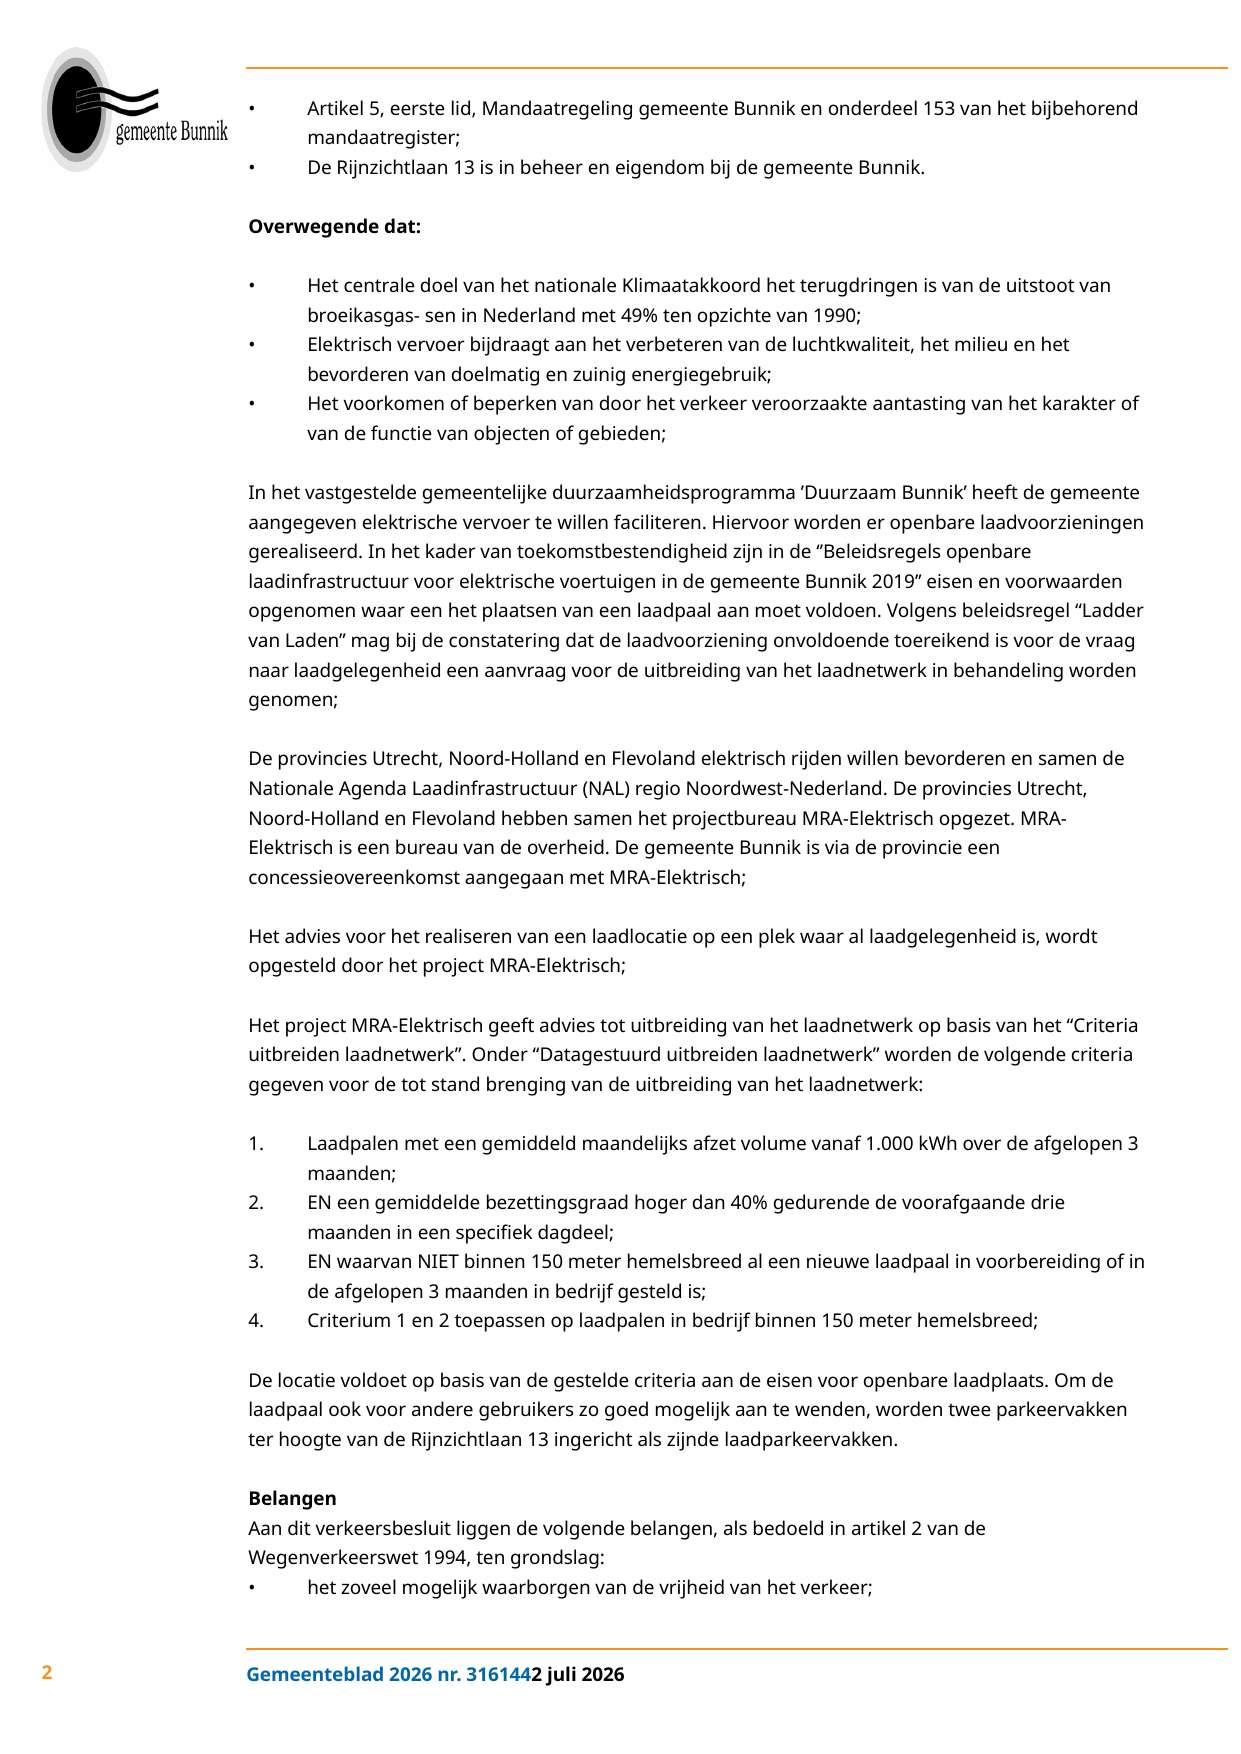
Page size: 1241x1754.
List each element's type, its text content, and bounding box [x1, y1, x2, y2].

list het zoveel mogelijk waarborgen van de vrijheid van het verkeer; [248, 1574, 1152, 1600]
text Overwegende dat: [248, 213, 1152, 239]
list EN waarvan NIET binnen 150 meter hemelsbreed al een nieuwe laadpaal in voorbereiding of in de afgelopen 3 maanden in bedrijf gesteld is; [248, 1248, 1152, 1304]
list Criterium 1 en 2 toepassen op laadpalen in bedrijf binnen 150 meter hemelsbreed; [248, 1308, 1152, 1333]
list EN een gemiddelde bezettingsgraad hoger dan 40% gedurende de voorafgaande drie maanden in een specifiek dagdeel; [248, 1189, 1152, 1245]
picture [41, 47, 231, 172]
text De locatie voldoet op basis van de gestelde criteria aan de eisen voor openbare laadplaats. Om de laadpaal ook voor andere gebruikers zo goed mogelijk aan te wenden, worden twee parkeervakken ter hoogte van de Rijnzichtlaan 13 ingericht als zijnde laadparkeervakken. [248, 1367, 1152, 1452]
list Het centrale doel van het nationale Klimaatakkoord het terugdringen is van de uitstoot van broeikasgas- sen in Nederland met 49% ten opzichte van 1990; [248, 272, 1152, 328]
list Het voorkomen of beperken van door het verkeer veroorzaakte aantasting van het karakter of van de functie van objecten of gebieden; [248, 391, 1152, 446]
text Het project MRA-Elektrisch geeft advies tot uitbreiding van het laadnetwerk op basis van het “Criteria uitbreiden laadnetwerk”. Onder “Datagestuurd uitbreiden laadnetwerk” worden de volgende criteria gegeven voor de tot stand brenging van de uitbreiding van het laadnetwerk: [248, 1012, 1152, 1097]
text Aan dit verkeersbesluit liggen de volgende belangen, als bedoeld in artikel 2 van de Wegenverkeerswet 1994, ten grondslag: [248, 1515, 1152, 1570]
text Het advies voor het realiseren van een laadlocatie op een plek waar al laadgelegenheid is, wordt opgesteld door het project MRA-Elektrisch; [248, 923, 1152, 978]
list De Rijnzichtlaan 13 is in beheer en eigendom bij de gemeente Bunnik. [248, 154, 1152, 180]
list Laadpalen met een gemiddeld maandelijks afzet volume vanaf 1.000 kWh over de afgelopen 3 maanden; [248, 1130, 1152, 1186]
text De provincies Utrecht, Noord-Holland en Flevoland elektrisch rijden willen bevorderen en samen de Nationale Agenda Laadinfrastructuur (NAL) regio Noordwest-Nederland. De provincies Utrecht, Noord-Holland en Flevoland hebben samen het projectbureau MRA-Elektrisch opgezet. MRA-Elektrisch is een bureau van de overheid. De gemeente Bunnik is via de provincie een concessieovereenkomst aangegaan met MRA-Elektrisch; [248, 746, 1152, 890]
text In het vastgestelde gemeentelijke duurzaamheidsprogramma ’Duurzaam Bunnik’ heeft de gemeente aangegeven elektrische vervoer te willen faciliteren. Hiervoor worden er openbare laadvoorzieningen gerealiseerd. In het kader van toekomstbestendigheid zijn in de ‘’Beleidsregels openbare laadinfrastructuur voor elektrische voertuigen in de gemeente Bunnik 2019’’ eisen en voorwaarden opgenomen waar een het plaatsen van een laadpaal aan moet voldoen. Volgens beleidsregel “Ladder van Laden” mag bij de constatering dat de laadvoorziening onvoldoende toereikend is voor de vraag naar laadgelegenheid een aanvraag voor de uitbreiding van het laadnetwerk in behandeling worden genomen; [248, 479, 1152, 712]
list Elektrisch vervoer bijdraagt aan het verbeteren van de luchtkwaliteit, het milieu en het bevorderen van doelmatig en zuinig energiegebruik; [248, 331, 1152, 387]
list Artikel 5, eerste lid, Mandaatregeling gemeente Bunnik en onderdeel 153 van het bijbehorend mandaatregister; [248, 95, 1152, 150]
text Belangen [248, 1485, 1152, 1511]
